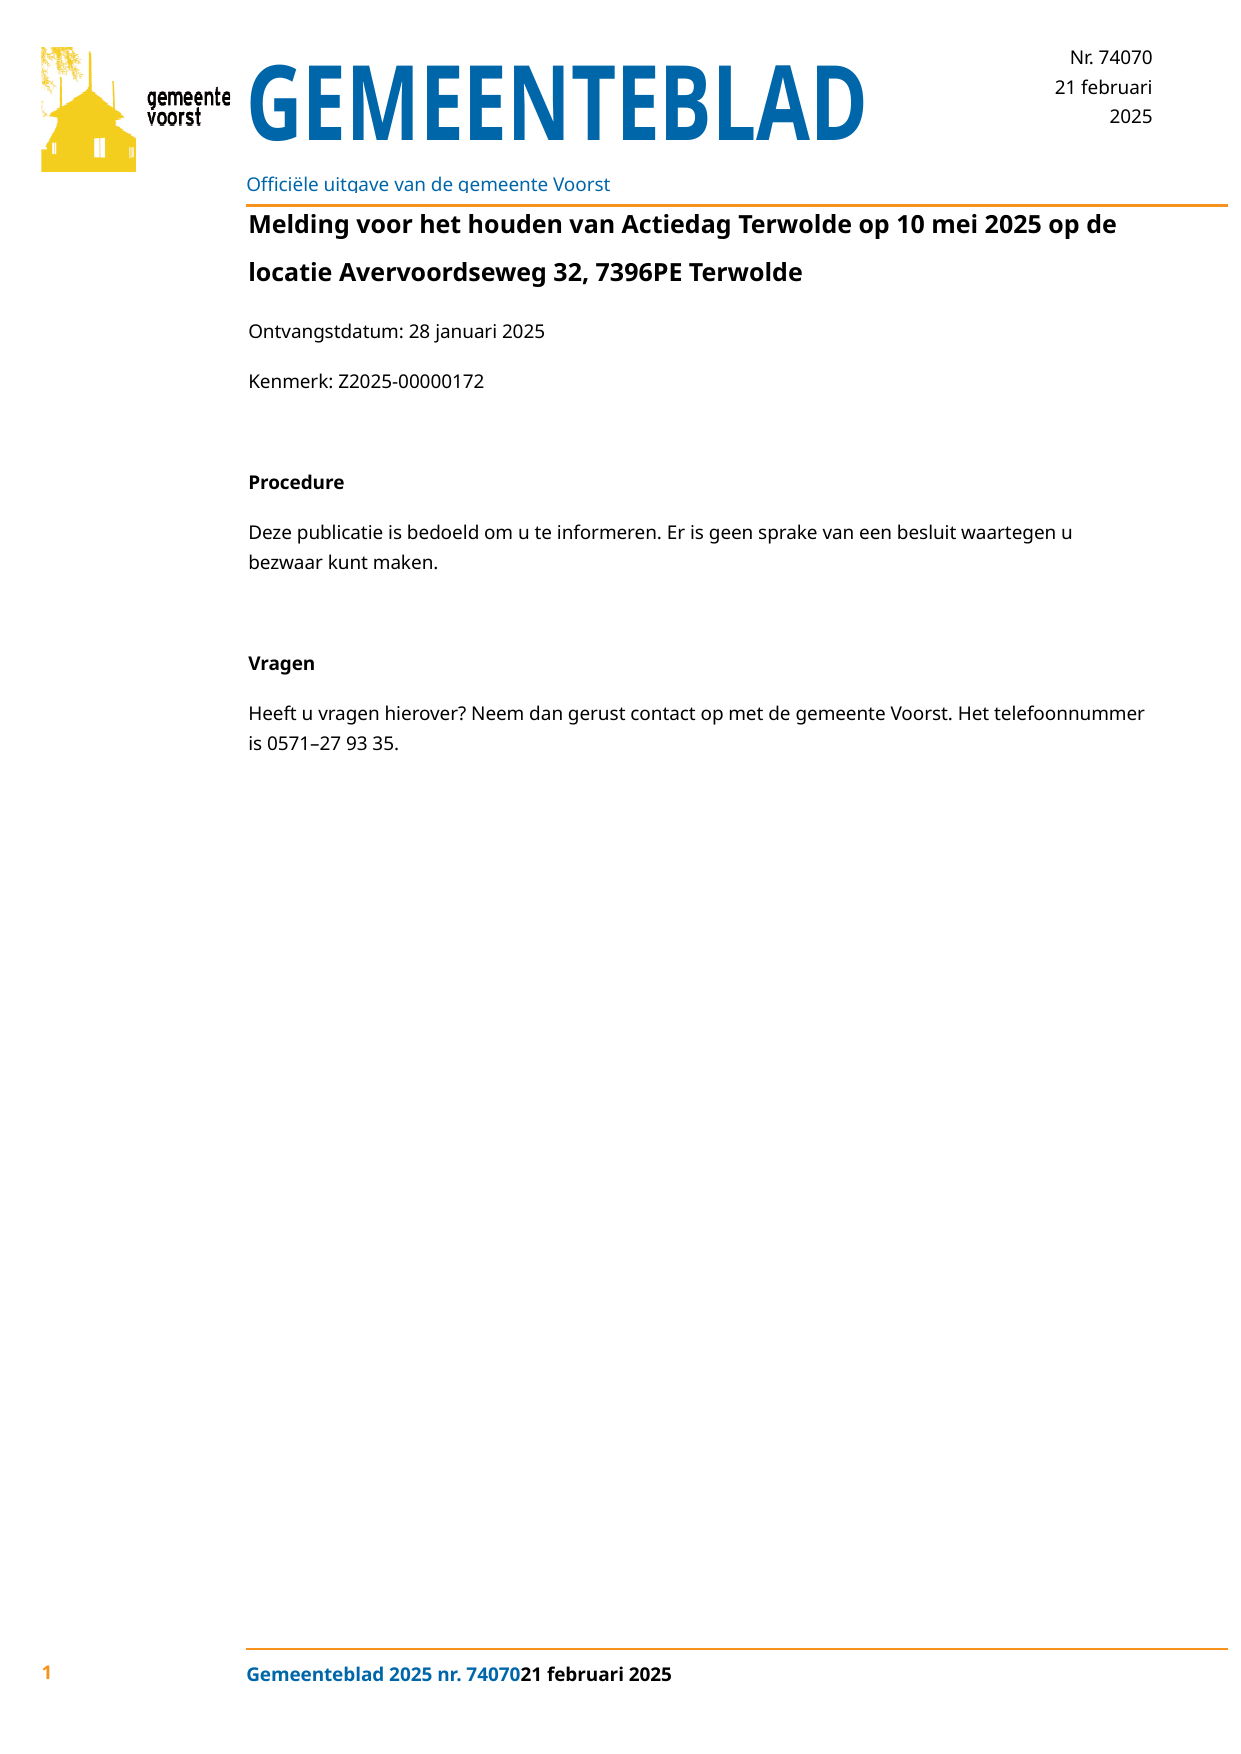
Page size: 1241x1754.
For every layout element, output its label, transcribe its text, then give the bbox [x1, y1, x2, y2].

text Deze publicatie is bedoeld om u te informeren. Er is geen sprake van een besluit waartegen u bezwaar kunt maken. [248, 519, 1152, 575]
text Kenmerk: Z2025-00000172 [248, 368, 1152, 394]
text Procedure [248, 469, 1152, 495]
text Heeft u vragen hierover? Neem dan gerust contact op met de gemeente Voorst. Het telefoonnummer is 0571–27 93 35. [248, 700, 1152, 756]
picture [41, 47, 231, 172]
text Vragen [248, 650, 1152, 676]
text Melding voor het houden van Actiedag Terwolde op 10 mei 2025 op de locatie Avervoordseweg 32, 7396PE Terwolde [248, 207, 1152, 288]
text Ontvangstdatum: 28 januari 2025 [248, 318, 1152, 344]
